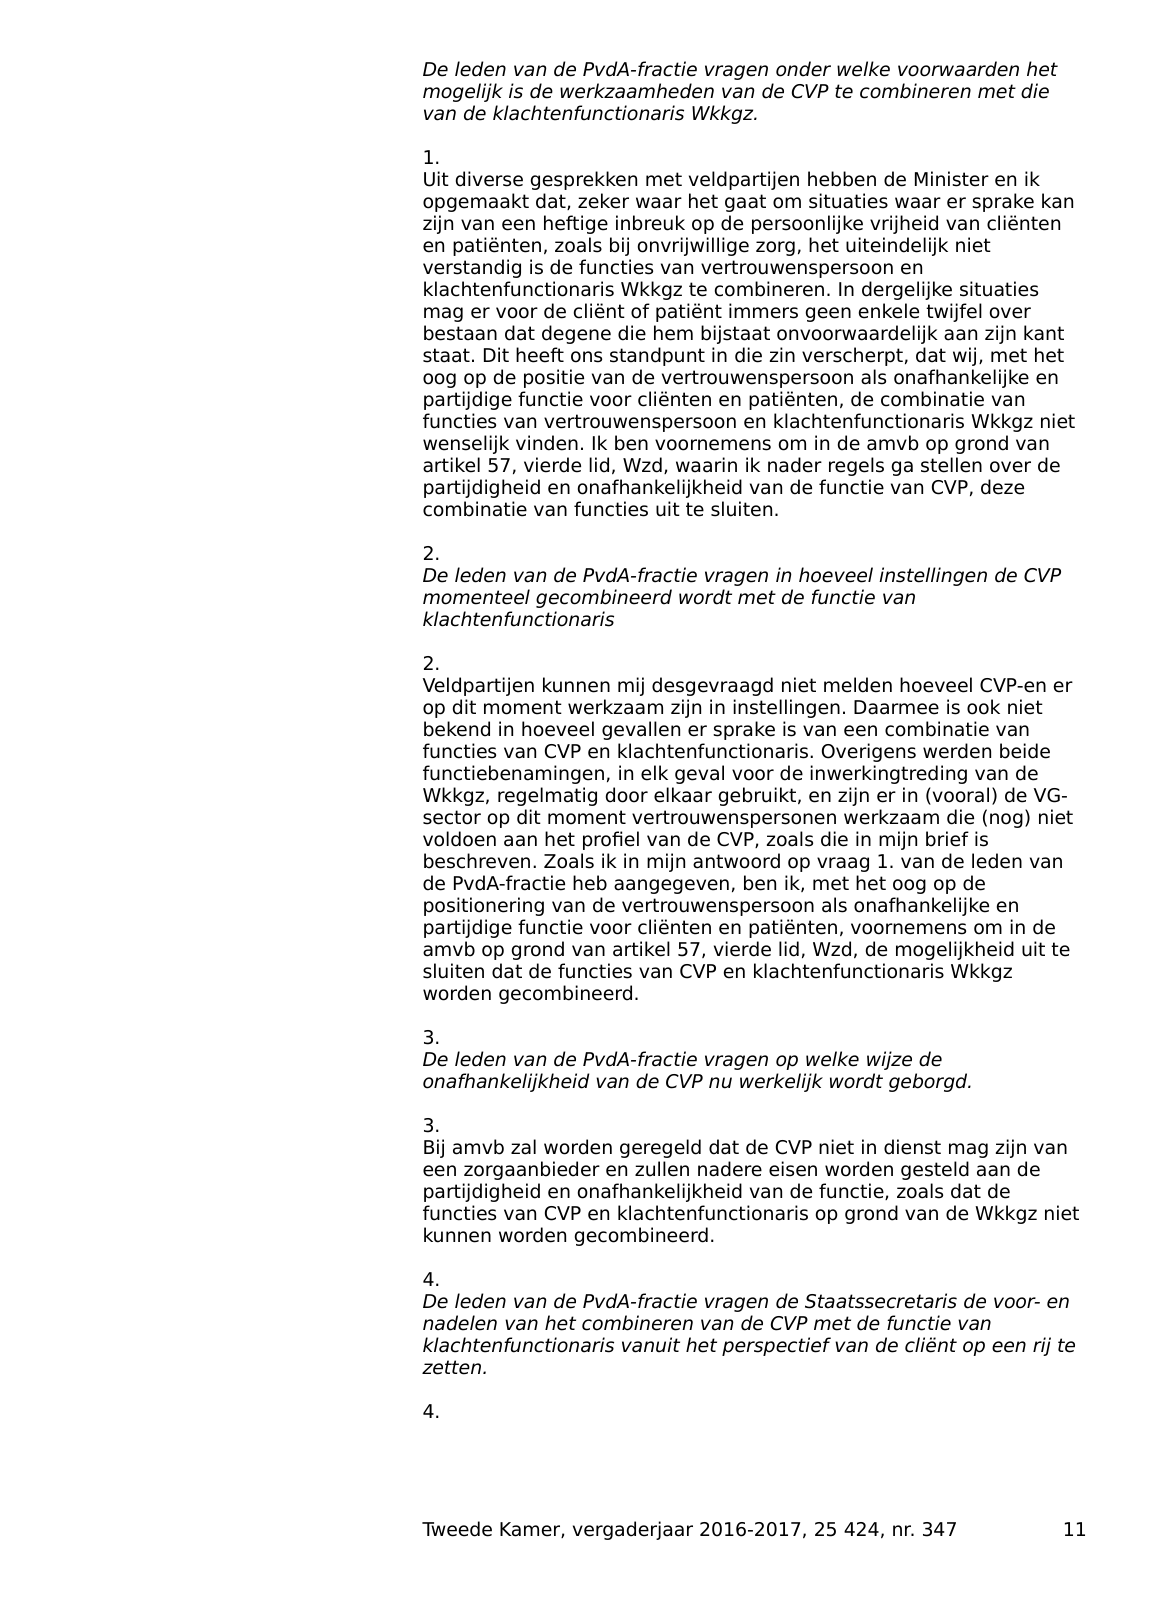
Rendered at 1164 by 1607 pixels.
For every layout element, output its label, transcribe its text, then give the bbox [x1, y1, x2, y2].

text Uit diverse gesprekken met veldpartijen hebben de Minister en ik opgemaakt dat, zeker waar het gaat om situaties waar er sprake kan zijn van een heftige inbreuk op de persoonlijke vrijheid van cliënten en patiënten, zoals bij onvrijwillige zorg, het uiteindelijk niet verstandig is de functies van vertrouwenspersoon en klachtenfunctionaris Wkkgz te combineren. In dergelijke situaties mag er voor de cliënt of patiënt immers geen enkele twijfel over bestaan dat degene die hem bijstaat onvoorwaardelijk aan zijn kant staat. Dit heeft ons standpunt in die zin verscherpt, dat wij, met het oog op de positie van de vertrouwenspersoon als onafhankelijke en partijdige functie voor cliënten en patiënten, de combinatie van functies van vertrouwenspersoon en klachtenfunctionaris Wkkgz niet wenselijk vinden. Ik ben voornemens om in de amvb op grond van artikel 57, vierde lid, Wzd, waarin ik nader regels ga stellen over de partijdigheid en onafhankelijkheid van de functie van CVP, deze combinatie van functies uit te sluiten. [422, 169, 1087, 521]
text De leden van de PvdA-fractie vragen op welke wijze de onafhankelijkheid van de CVP nu werkelijk wordt geborgd. [422, 1049, 1087, 1093]
text 3. [422, 1115, 1087, 1137]
text De leden van de PvdA-fractie vragen de Staatssecretaris de voor- en nadelen van het combineren van de CVP met de functie van klachtenfunctionaris vanuit het perspectief van de cliënt op een rij te zetten. [422, 1291, 1087, 1379]
text 2. [422, 653, 1087, 675]
text 4. [422, 1269, 1087, 1291]
text 1. [422, 147, 1087, 169]
text 3. [422, 1027, 1087, 1049]
text Bij amvb zal worden geregeld dat de CVP niet in dienst mag zijn van een zorgaanbieder en zullen nadere eisen worden gesteld aan de partijdigheid en onafhankelijkheid van de functie, zoals dat de functies van CVP en klachtenfunctionaris op grond van de Wkkgz niet kunnen worden gecombineerd. [422, 1137, 1087, 1247]
text De leden van de PvdA-fractie vragen in hoeveel instellingen de CVP momenteel gecombineerd wordt met de functie van klachtenfunctionaris [422, 565, 1087, 631]
text De leden van de PvdA-fractie vragen onder welke voorwaarden het mogelijk is de werkzaamheden van de CVP te combineren met die van de klachtenfunctionaris Wkkgz. [422, 59, 1087, 125]
text 4. [422, 1401, 1087, 1423]
text Veldpartijen kunnen mij desgevraagd niet melden hoeveel CVP-en er op dit moment werkzaam zijn in instellingen. Daarmee is ook niet bekend in hoeveel gevallen er sprake is van een combinatie van functies van CVP en klachtenfunctionaris. Overigens werden beide functiebenamingen, in elk geval voor de inwerkingtreding van de Wkkgz, regelmatig door elkaar gebruikt, en zijn er in (vooral) de VG-sector op dit moment vertrouwenspersonen werkzaam die (nog) niet voldoen aan het profiel van de CVP, zoals die in mijn brief is beschreven. Zoals ik in mijn antwoord op vraag 1. van de leden van de PvdA-fractie heb aangegeven, ben ik, met het oog op de positionering van de vertrouwenspersoon als onafhankelijke en partijdige functie voor cliënten en patiënten, voornemens om in de amvb op grond van artikel 57, vierde lid, Wzd, de mogelijkheid uit te sluiten dat de functies van CVP en klachtenfunctionaris Wkkgz worden gecombineerd. [422, 675, 1087, 1005]
text 2. [422, 543, 1087, 565]
